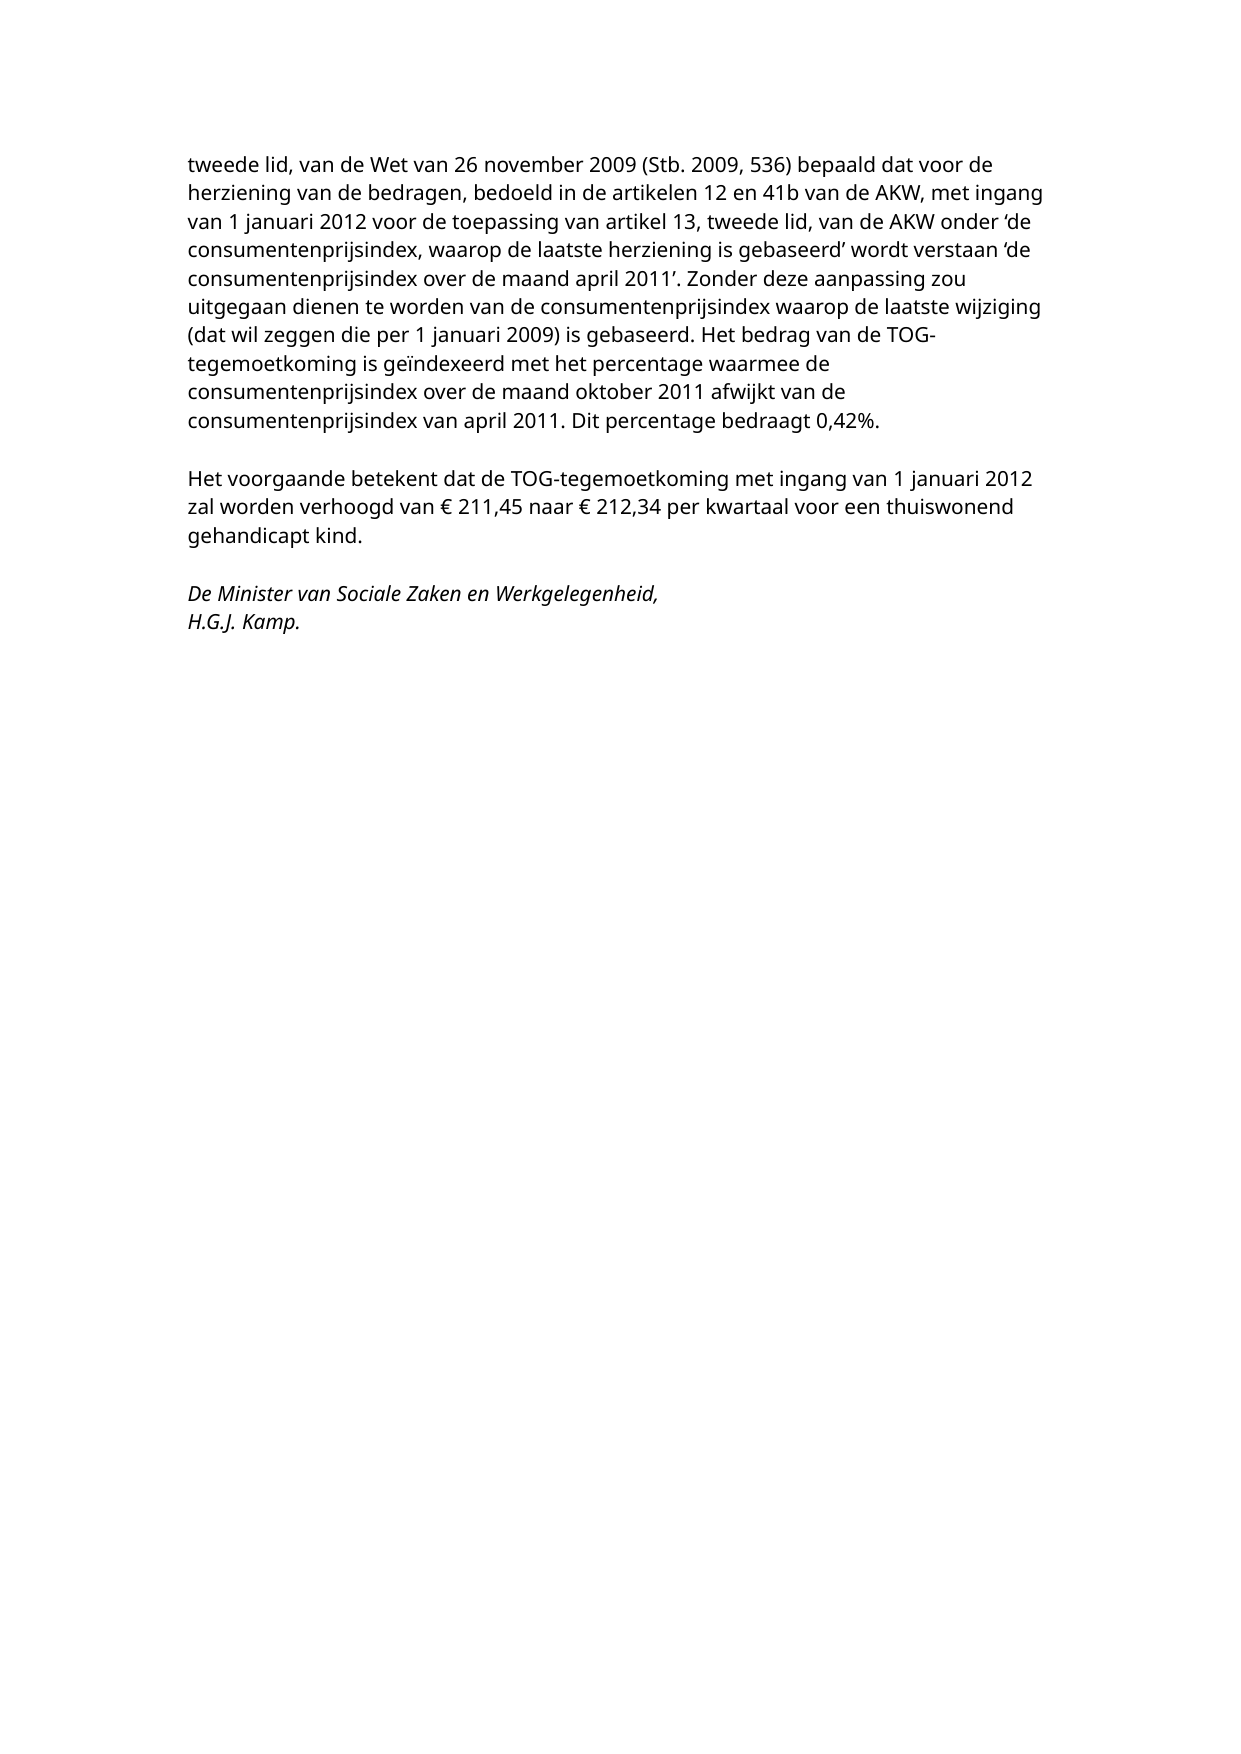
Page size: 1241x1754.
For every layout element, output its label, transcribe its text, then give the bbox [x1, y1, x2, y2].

text tweede lid, van de Wet van 26 november 2009 (Stb. 2009, 536) bepaald dat voor de herziening van de bedragen, bedoeld in de artikelen 12 en 41b van de AKW, met ingang van 1 januari 2012 voor de toepassing van artikel 13, tweede lid, van de AKW onder ‘de consumentenprijsindex, waarop de laatste herziening is gebaseerd’ wordt verstaan ‘de consumentenprijsindex over de maand april 2011’. Zonder deze aanpassing zou uitgegaan dienen te worden van de consumentenprijsindex waarop de laatste wijziging (dat wil zeggen die per 1 januari 2009) is gebaseerd. Het bedrag van de TOG-tegemoetkoming is geïndexeerd met het percentage waarmee de consumentenprijsindex over de maand oktober 2011 afwijkt van de consumentenprijsindex van april 2011. Dit percentage bedraagt 0,42%. [187, 150, 1053, 434]
text Het voorgaande betekent dat de TOG-tegemoetkoming met ingang van 1 januari 2012 zal worden verhoogd van € 211,45 naar € 212,34 per kwartaal voor een thuiswonend gehandicapt kind. [187, 464, 1053, 549]
text H.G.J. Kamp. [187, 607, 1053, 636]
text De Minister van Sociale Zaken en Werkgelegenheid, [187, 579, 1053, 607]
